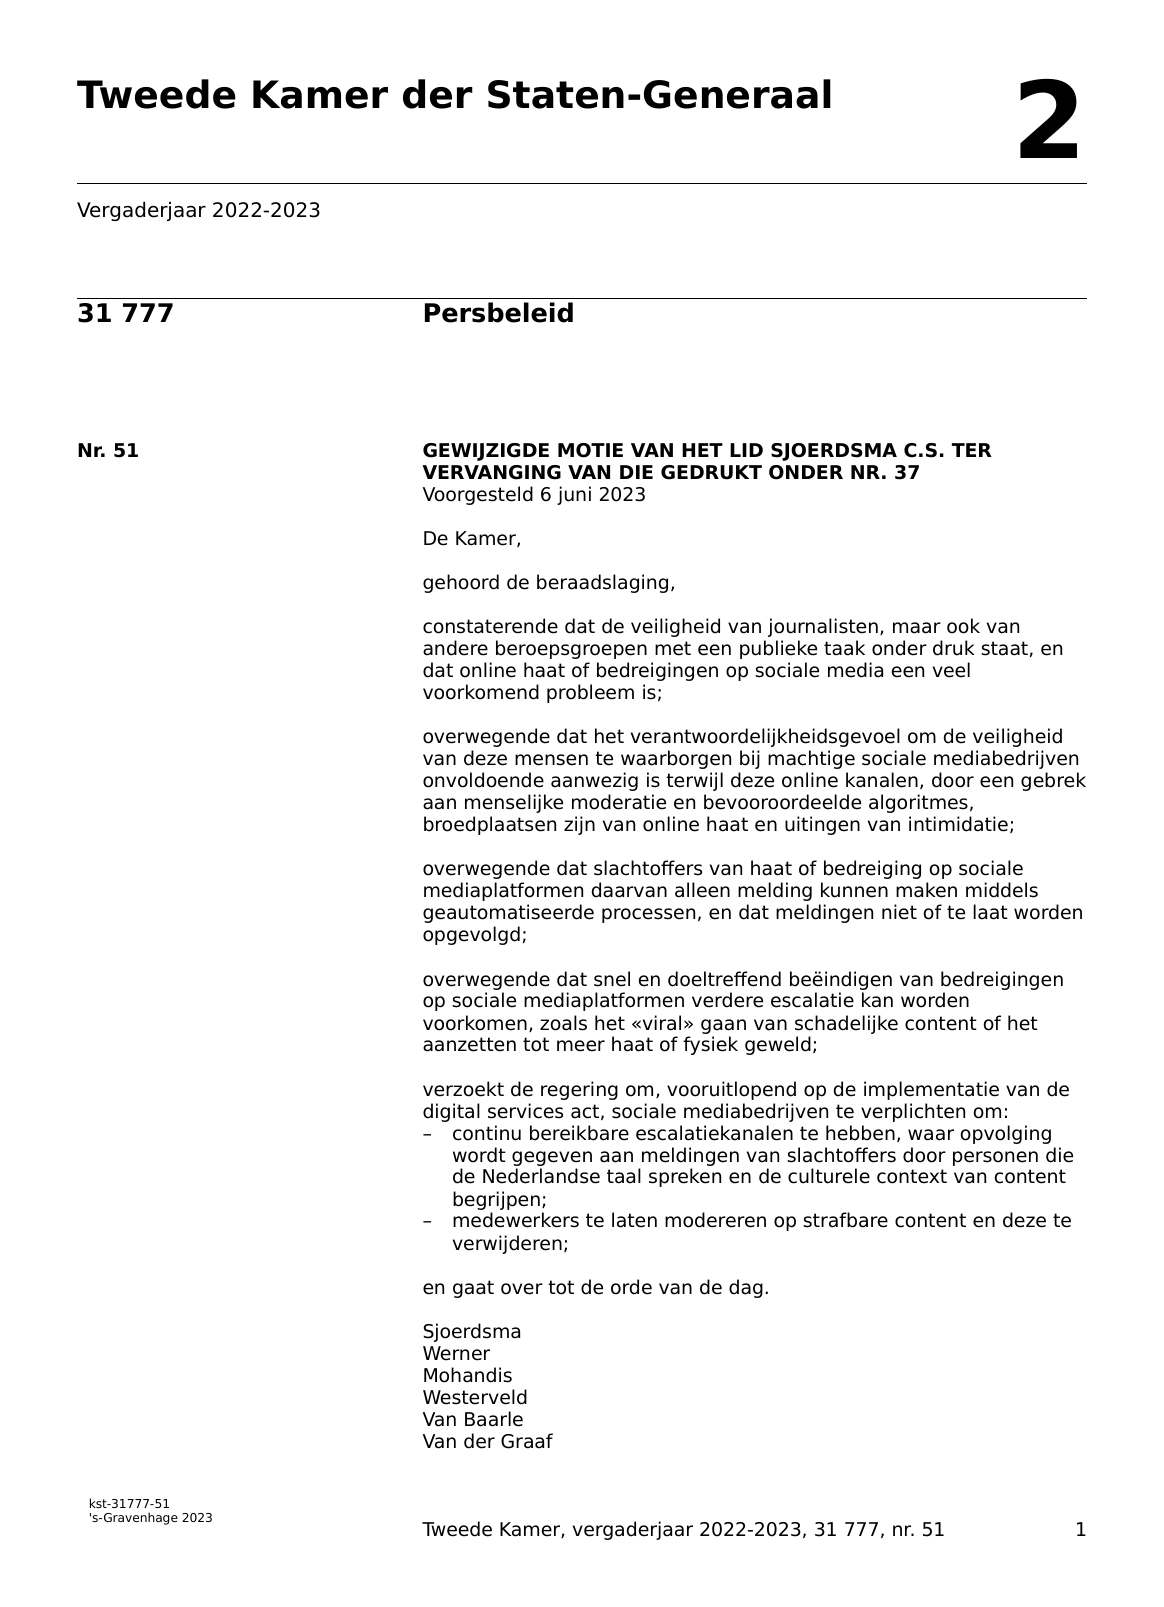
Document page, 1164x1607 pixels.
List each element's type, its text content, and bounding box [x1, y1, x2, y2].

text Werner [422, 1343, 1087, 1365]
table_cell Vergaderjaar 2022-2023 [77, 184, 1087, 298]
subtitle 31 777 Persbeleid [77, 299, 1087, 329]
text – continu bereikbare escalatiekanalen te hebben, waar opvolging wordt gegeven aan meldingen van slachtoffers door personen die de Nederlandse taal spreken en de culturele context van content begrijpen; [422, 1122, 1087, 1210]
table_header 2 [886, 59, 1087, 183]
text 's-Gravenhage 2023 [88, 1511, 323, 1525]
text Voorgesteld 6 juni 2023 [422, 484, 1087, 506]
text gehoord de beraadslaging, [422, 572, 1087, 594]
text Sjoerdsma [422, 1321, 1087, 1343]
text overwegende dat slachtoffers van haat of bedreiging op sociale mediaplatformen daarvan alleen melding kunnen maken middels geautomatiseerde processen, en dat meldingen niet of te laat worden opgevolgd; [422, 858, 1087, 946]
text en gaat over tot de orde van de dag. [422, 1277, 1087, 1298]
text Van der Graaf [422, 1431, 1087, 1453]
subtitle Nr. 51 GEWIJZIGDE MOTIE VAN HET LID SJOERDSMA C.S. TER VERVANGING VAN DIE GEDRUKT ONDER NR. 37 [77, 440, 1087, 484]
text Westerveld [422, 1387, 1087, 1409]
text constaterende dat de veiligheid van journalisten, maar ook van andere beroepsgroepen met een publieke taak onder druk staat, en dat online haat of bedreigingen op sociale media een veel voorkomend probleem is; [422, 616, 1087, 704]
text kst-31777-51 [88, 1497, 323, 1511]
text verzoekt de regering om, vooruitlopend op de implementatie van de digital services act, sociale mediabedrijven te verplichten om: [422, 1078, 1087, 1122]
text – medewerkers te laten modereren op strafbare content en deze te verwijderen; [422, 1210, 1087, 1254]
text De Kamer, [422, 528, 1087, 550]
text overwegende dat snel en doeltreffend beëindigen van bedreigingen op sociale mediaplatformen verdere escalatie kan worden voorkomen, zoals het «viral» gaan van schadelijke content of het aanzetten tot meer haat of fysiek geweld; [422, 968, 1087, 1056]
table_header Tweede Kamer der Staten-Generaal [77, 59, 886, 183]
text Mohandis [422, 1365, 1087, 1387]
text overwegende dat het verantwoordelijkheidsgevoel om de veiligheid van deze mensen te waarborgen bij machtige sociale mediabedrijven onvoldoende aanwezig is terwijl deze online kanalen, door een gebrek aan menselijke moderatie en bevooroordeelde algoritmes, broedplaatsen zijn van online haat en uitingen van intimidatie; [422, 726, 1087, 836]
text Van Baarle [422, 1409, 1087, 1431]
